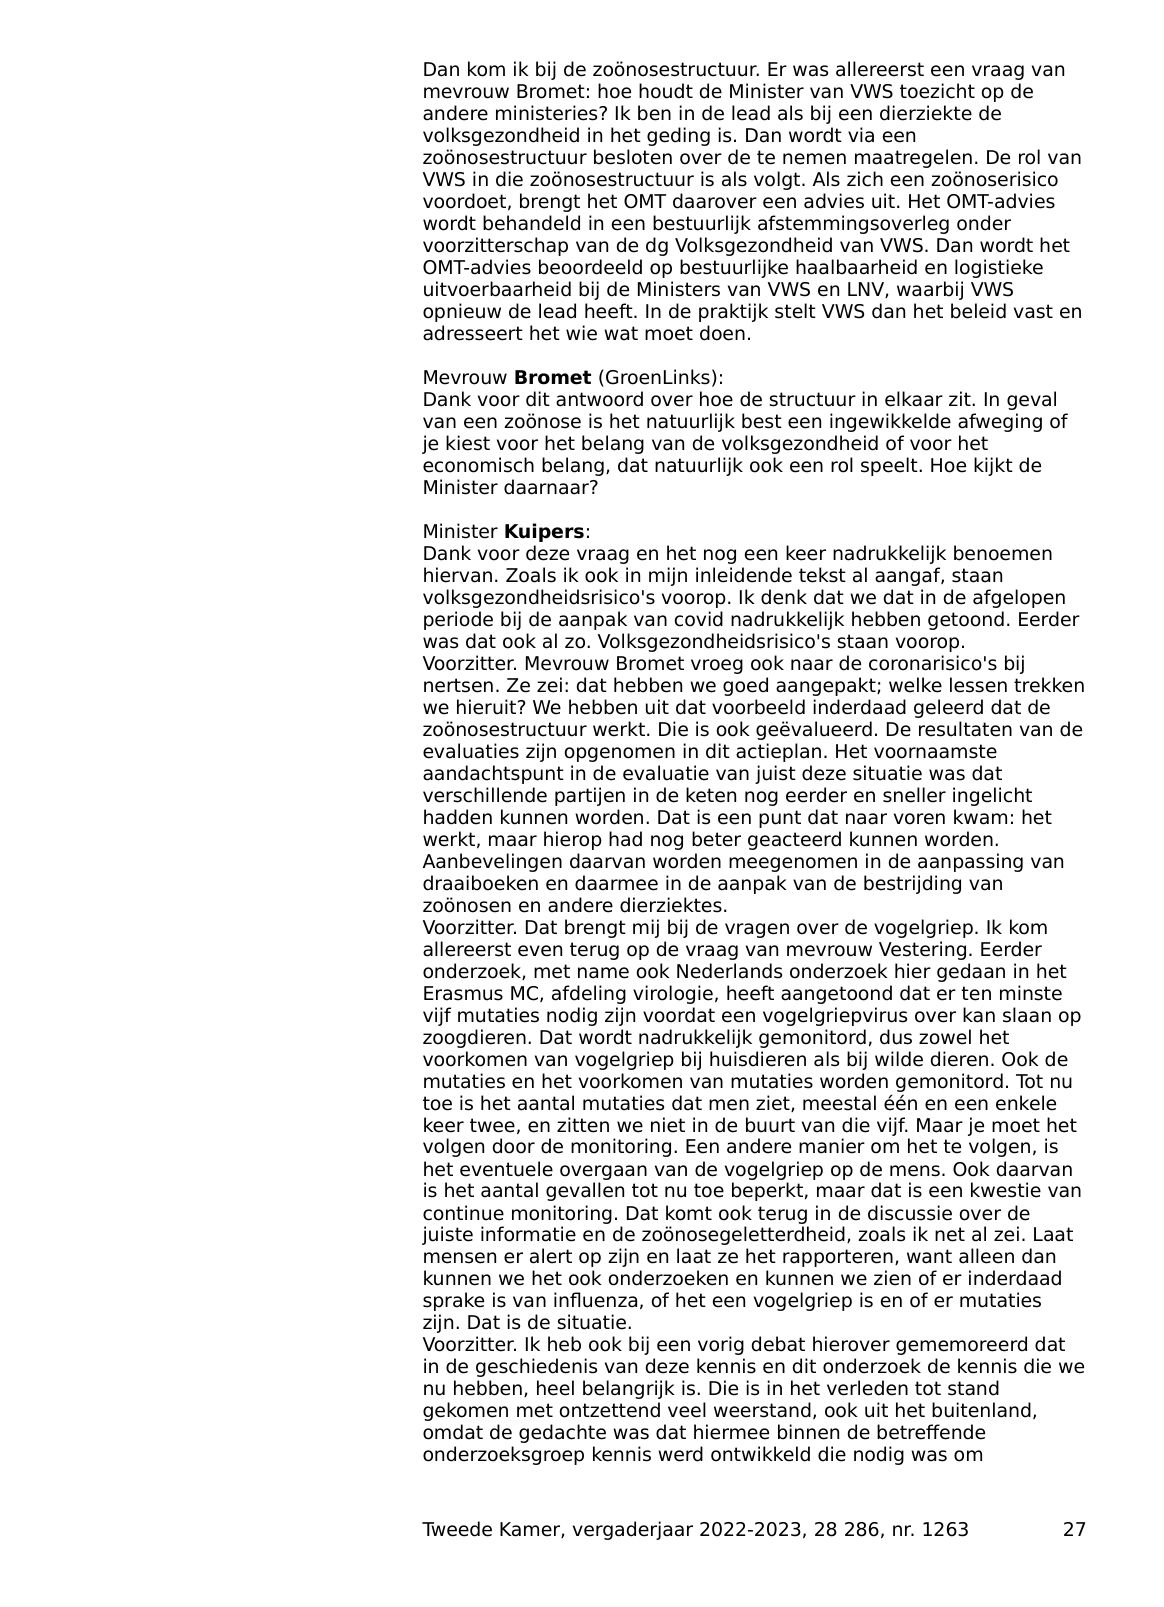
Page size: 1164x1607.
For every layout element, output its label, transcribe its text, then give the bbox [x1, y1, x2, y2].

text Voorzitter. Ik heb ook bij een vorig debat hierover gememoreerd dat in de geschiedenis van deze kennis en dit onderzoek de kennis die we nu hebben, heel belangrijk is. Die is in het verleden tot stand gekomen met ontzettend veel weerstand, ook uit het buitenland, omdat de gedachte was dat hiermee binnen de betreffende onderzoeksgroep kennis werd ontwikkeld die nodig was om [422, 1334, 1087, 1466]
text Dank voor dit antwoord over hoe de structuur in elkaar zit. In geval van een zoönose is het natuurlijk best een ingewikkelde afweging of je kiest voor het belang van de volksgezondheid of voor het economisch belang, dat natuurlijk ook een rol speelt. Hoe kijkt de Minister daarnaar? [422, 389, 1087, 499]
text Dan kom ik bij de zoönosestructuur. Er was allereerst een vraag van mevrouw Bromet: hoe houdt de Minister van VWS toezicht op de andere ministeries? Ik ben in de lead als bij een dierziekte de volksgezondheid in het geding is. Dan wordt via een zoönosestructuur besloten over de te nemen maatregelen. De rol van VWS in die zoönosestructuur is als volgt. Als zich een zoönoserisico voordoet, brengt het OMT daarover een advies uit. Het OMT-advies wordt behandeld in een bestuurlijk afstemmingsoverleg onder voorzitterschap van de dg Volksgezondheid van VWS. Dan wordt het OMT-advies beoordeeld op bestuurlijke haalbaarheid en logistieke uitvoerbaarheid bij de Ministers van VWS en LNV, waarbij VWS opnieuw de lead heeft. In de praktijk stelt VWS dan het beleid vast en adresseert het wie wat moet doen. [422, 59, 1087, 345]
text Mevrouw Bromet (GroenLinks): [422, 367, 1087, 389]
text Dank voor deze vraag en het nog een keer nadrukkelijk benoemen hiervan. Zoals ik ook in mijn inleidende tekst al aangaf, staan volksgezondheidsrisico's voorop. Ik denk dat we dat in de afgelopen periode bij de aanpak van covid nadrukkelijk hebben getoond. Eerder was dat ook al zo. Volksgezondheidsrisico's staan voorop. [422, 543, 1087, 653]
text Voorzitter. Mevrouw Bromet vroeg ook naar de coronarisico's bij nertsen. Ze zei: dat hebben we goed aangepakt; welke lessen trekken we hieruit? We hebben uit dat voorbeeld inderdaad geleerd dat de zoönosestructuur werkt. Die is ook geëvalueerd. De resultaten van de evaluaties zijn opgenomen in dit actieplan. Het voornaamste aandachtspunt in de evaluatie van juist deze situatie was dat verschillende partijen in de keten nog eerder en sneller ingelicht hadden kunnen worden. Dat is een punt dat naar voren kwam: het werkt, maar hierop had nog beter geacteerd kunnen worden. Aanbevelingen daarvan worden meegenomen in de aanpassing van draaiboeken en daarmee in de aanpak van de bestrijding van zoönosen en andere dierziektes. [422, 653, 1087, 917]
text Minister Kuipers: [422, 521, 1087, 543]
text Voorzitter. Dat brengt mij bij de vragen over de vogelgriep. Ik kom allereerst even terug op de vraag van mevrouw Vestering. Eerder onderzoek, met name ook Nederlands onderzoek hier gedaan in het Erasmus MC, afdeling virologie, heeft aangetoond dat er ten minste vijf mutaties nodig zijn voordat een vogelgriepvirus over kan slaan op zoogdieren. Dat wordt nadrukkelijk gemonitord, dus zowel het voorkomen van vogelgriep bij huisdieren als bij wilde dieren. Ook de mutaties en het voorkomen van mutaties worden gemonitord. Tot nu toe is het aantal mutaties dat men ziet, meestal één en een enkele keer twee, en zitten we niet in de buurt van die vijf. Maar je moet het volgen door de monitoring. Een andere manier om het te volgen, is het eventuele overgaan van de vogelgriep op de mens. Ook daarvan is het aantal gevallen tot nu toe beperkt, maar dat is een kwestie van continue monitoring. Dat komt ook terug in de discussie over de juiste informatie en de zoönosegeletterdheid, zoals ik net al zei. Laat mensen er alert op zijn en laat ze het rapporteren, want alleen dan kunnen we het ook onderzoeken en kunnen we zien of er inderdaad sprake is van influenza, of het een vogelgriep is en of er mutaties zijn. Dat is de situatie. [422, 917, 1087, 1334]
